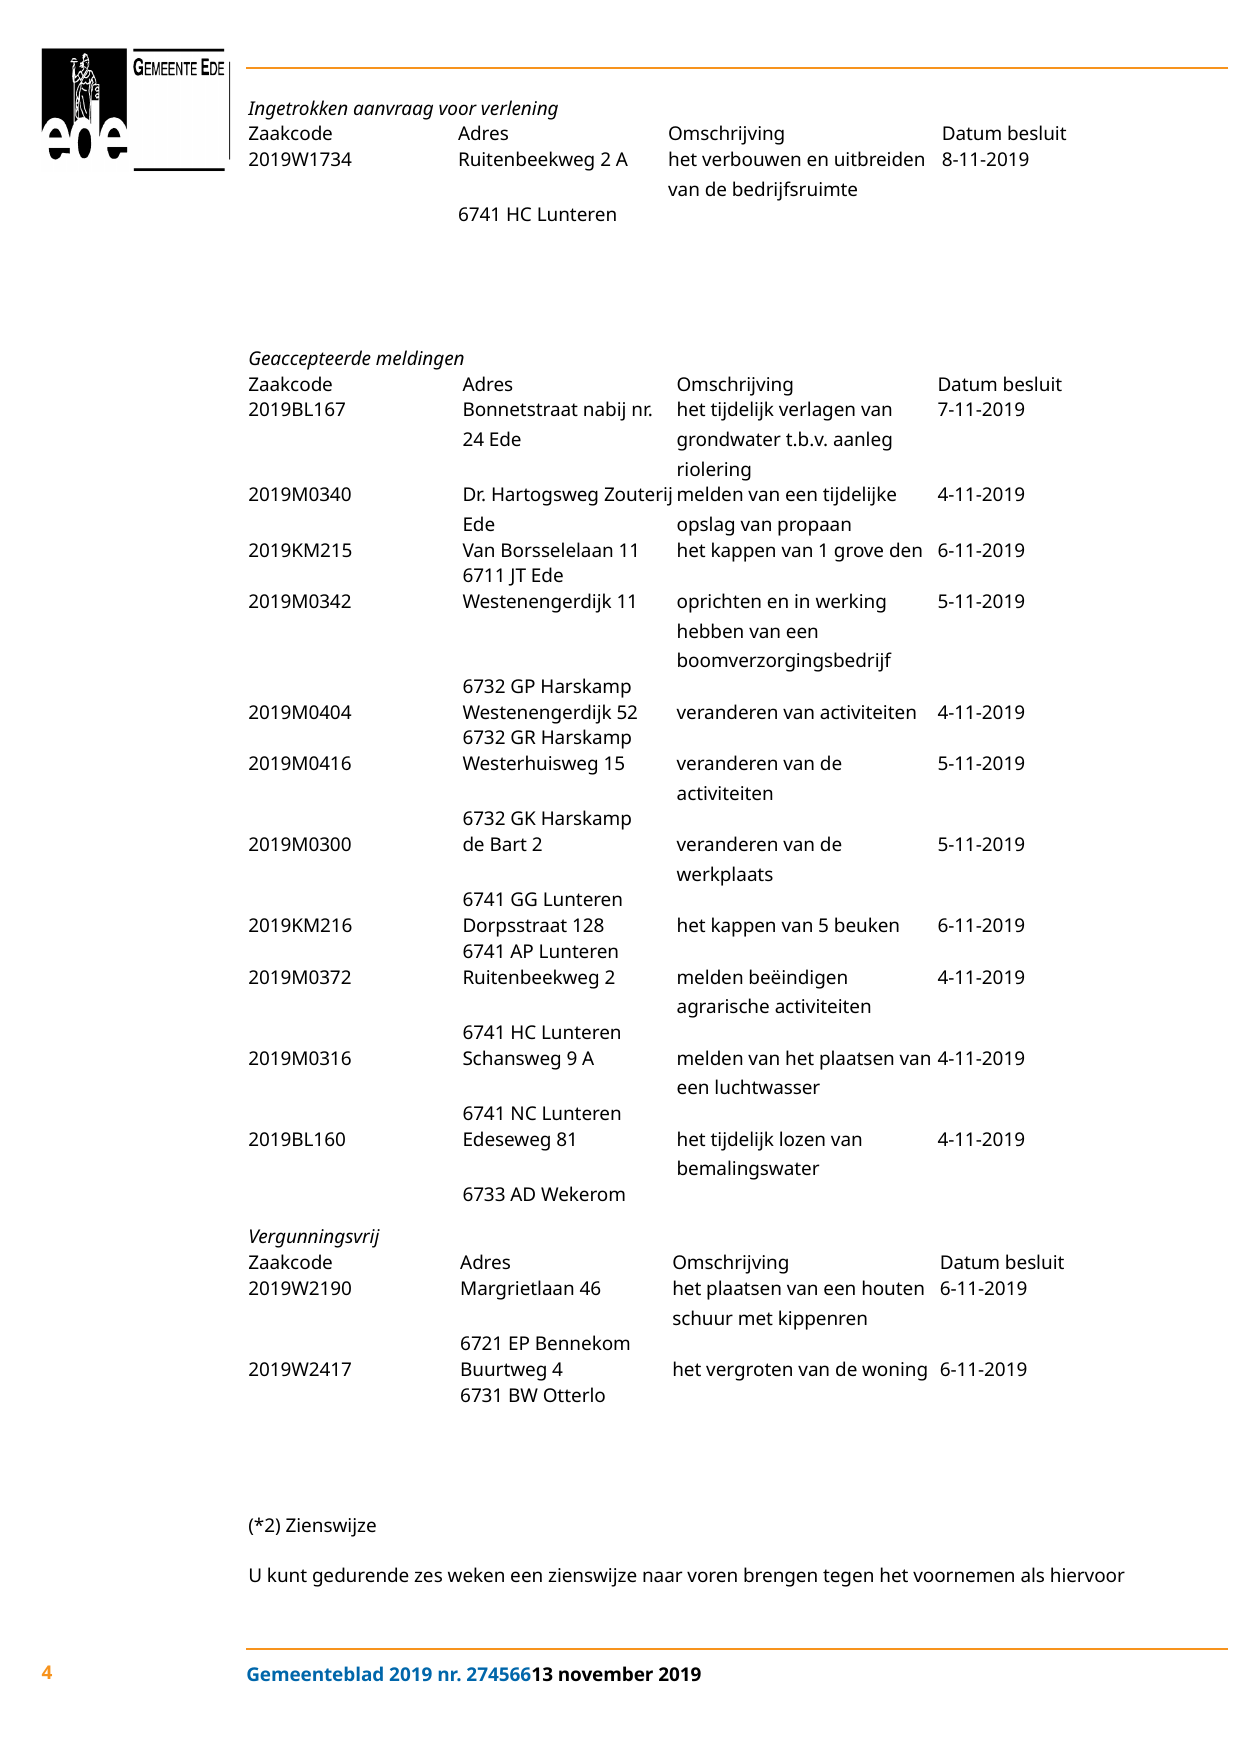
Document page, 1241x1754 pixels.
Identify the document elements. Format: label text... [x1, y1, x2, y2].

table_cell [668, 202, 942, 227]
table_cell [248, 806, 462, 831]
table_cell 2019BL160 [248, 1126, 462, 1181]
table_cell [248, 725, 462, 750]
table_cell melden van het plaatsen van een luchtwasser [676, 1045, 937, 1100]
table_cell [248, 938, 462, 964]
table_cell Van Borsselelaan 11 [462, 537, 676, 562]
picture [41, 47, 231, 172]
table_cell veranderen van de werkplaats [676, 831, 937, 887]
text U kunt gedurende zes weken een zienswijze naar voren brengen tegen het voornemen als hiervoor [248, 1562, 1152, 1588]
table_cell [937, 806, 1152, 831]
table_cell 2019M0342 [248, 588, 462, 673]
table_cell Edeseweg 81 [462, 1126, 676, 1181]
table_cell 6741 AP Lunteren [462, 938, 676, 964]
table_cell [937, 673, 1152, 699]
table_cell het tijdelijk lozen van bemalingswater [676, 1126, 937, 1181]
table_header Omschrijving [668, 121, 942, 146]
table_cell 5-11-2019 [937, 831, 1152, 887]
table_cell 2019M0300 [248, 831, 462, 887]
table_cell [937, 887, 1152, 912]
table_cell 5-11-2019 [937, 750, 1152, 806]
table_cell 6741 HC Lunteren [462, 1019, 676, 1045]
table_header Omschrijving [676, 371, 937, 397]
table_header Datum besluit [937, 371, 1152, 397]
table_cell 2019KM216 [248, 913, 462, 938]
table_cell Ruitenbeekweg 2 [462, 964, 676, 1019]
text Geaccepteerde meldingen [248, 345, 1152, 371]
text Vergunningsvrij [248, 1224, 1152, 1249]
table_cell Dr. Hartogsweg Zouterij Ede [462, 481, 676, 537]
table_cell 6-11-2019 [937, 913, 1152, 938]
table_cell 5-11-2019 [937, 588, 1152, 673]
table_cell [676, 1181, 937, 1207]
text Ingetrokken aanvraag voor verlening [248, 95, 1152, 121]
table_cell 8-11-2019 [942, 146, 1152, 202]
table_cell 4-11-2019 [937, 964, 1152, 1019]
table_cell Westerhuisweg 15 [462, 750, 676, 806]
table_cell veranderen van de activiteiten [676, 750, 937, 806]
table_cell 4-11-2019 [937, 1126, 1152, 1181]
table_cell [248, 1100, 462, 1126]
table_cell [672, 1331, 939, 1356]
table_header Zaakcode [248, 121, 458, 146]
table_cell [248, 887, 462, 912]
table_cell 2019M0404 [248, 699, 462, 724]
table_cell Bonnetstraat nabij nr. 24 Ede [462, 397, 676, 481]
table_header Adres [460, 1250, 672, 1275]
table_cell [937, 1181, 1152, 1207]
table_cell [937, 938, 1152, 964]
table_cell Westenengerdijk 52 [462, 699, 676, 724]
table_cell de Bart 2 [462, 831, 676, 887]
table_cell 2019W2190 [248, 1275, 460, 1331]
table_cell 6-11-2019 [937, 537, 1152, 562]
table_cell 4-11-2019 [937, 481, 1152, 537]
table_cell Dorpsstraat 128 [462, 913, 676, 938]
table_cell 2019M0316 [248, 1045, 462, 1100]
table_cell [940, 1382, 1152, 1408]
table_cell [937, 563, 1152, 588]
table_cell 6741 HC Lunteren [458, 202, 668, 227]
table_cell 6732 GR Harskamp [462, 725, 676, 750]
table_cell [248, 1382, 460, 1408]
table_cell Ruitenbeekweg 2 A [458, 146, 668, 202]
table_cell 2019KM215 [248, 537, 462, 562]
table_header Datum besluit [940, 1250, 1152, 1275]
table_cell [248, 1181, 462, 1207]
table_cell 6732 GK Harskamp [462, 806, 676, 831]
table_cell Westenengerdijk 11 [462, 588, 676, 673]
table_cell 4-11-2019 [937, 1045, 1152, 1100]
table_header Datum besluit [942, 121, 1152, 146]
table_header Adres [462, 371, 676, 397]
table_cell het kappen van 1 grove den [676, 537, 937, 562]
table_cell 6732 GP Harskamp [462, 673, 676, 699]
table_cell melden van een tijdelijke opslag van propaan [676, 481, 937, 537]
table_cell 6721 EP Bennekom [460, 1331, 672, 1356]
table_cell het plaatsen van een houten schuur met kippenren [672, 1275, 939, 1331]
table_cell Schansweg 9 A [462, 1045, 676, 1100]
table_cell [942, 202, 1152, 227]
table_cell 2019M0416 [248, 750, 462, 806]
table_cell [248, 563, 462, 588]
table_cell [248, 202, 458, 227]
table_cell [248, 1019, 462, 1045]
table_cell [248, 1331, 460, 1356]
table_cell [676, 673, 937, 699]
table_cell [937, 725, 1152, 750]
table_cell het vergroten van de woning [672, 1356, 939, 1382]
table_cell [676, 1019, 937, 1045]
table_cell Buurtweg 4 [460, 1356, 672, 1382]
table_cell 2019W2417 [248, 1356, 460, 1382]
table_cell [676, 1100, 937, 1126]
table_cell [676, 806, 937, 831]
table_cell 2019W1734 [248, 146, 458, 202]
table_cell 6731 BW Otterlo [460, 1382, 672, 1408]
table_cell 4-11-2019 [937, 699, 1152, 724]
table_cell het kappen van 5 beuken [676, 913, 937, 938]
table_cell 6741 GG Lunteren [462, 887, 676, 912]
table_cell Margrietlaan 46 [460, 1275, 672, 1331]
table_header Adres [458, 121, 668, 146]
table_cell [676, 887, 937, 912]
table_cell het verbouwen en uitbreiden van de bedrijfsruimte [668, 146, 942, 202]
table_cell 7-11-2019 [937, 397, 1152, 481]
table_header Omschrijving [672, 1250, 939, 1275]
table_cell [676, 725, 937, 750]
table_cell oprichten en in werking hebben van een boomverzorgingsbedrijf [676, 588, 937, 673]
table_cell 6733 AD Wekerom [462, 1181, 676, 1207]
table_cell [676, 938, 937, 964]
table_cell [672, 1382, 939, 1408]
table_cell [937, 1100, 1152, 1126]
table_cell [937, 1019, 1152, 1045]
table_cell 6711 JT Ede [462, 563, 676, 588]
table_cell het tijdelijk verlagen van grondwater t.b.v. aanleg riolering [676, 397, 937, 481]
table_cell melden beëindigen agrarische activiteiten [676, 964, 937, 1019]
table_cell 2019M0340 [248, 481, 462, 537]
table_cell [676, 563, 937, 588]
table_cell 6-11-2019 [940, 1275, 1152, 1331]
table_cell [940, 1331, 1152, 1356]
text (*2) Zienswijze [248, 1512, 1152, 1538]
table_header Zaakcode [248, 371, 462, 397]
table_cell 6-11-2019 [940, 1356, 1152, 1382]
table_cell 2019M0372 [248, 964, 462, 1019]
table_header Zaakcode [248, 1250, 460, 1275]
table_cell [248, 673, 462, 699]
table_cell 6741 NC Lunteren [462, 1100, 676, 1126]
table_cell 2019BL167 [248, 397, 462, 481]
table_cell veranderen van activiteiten [676, 699, 937, 724]
